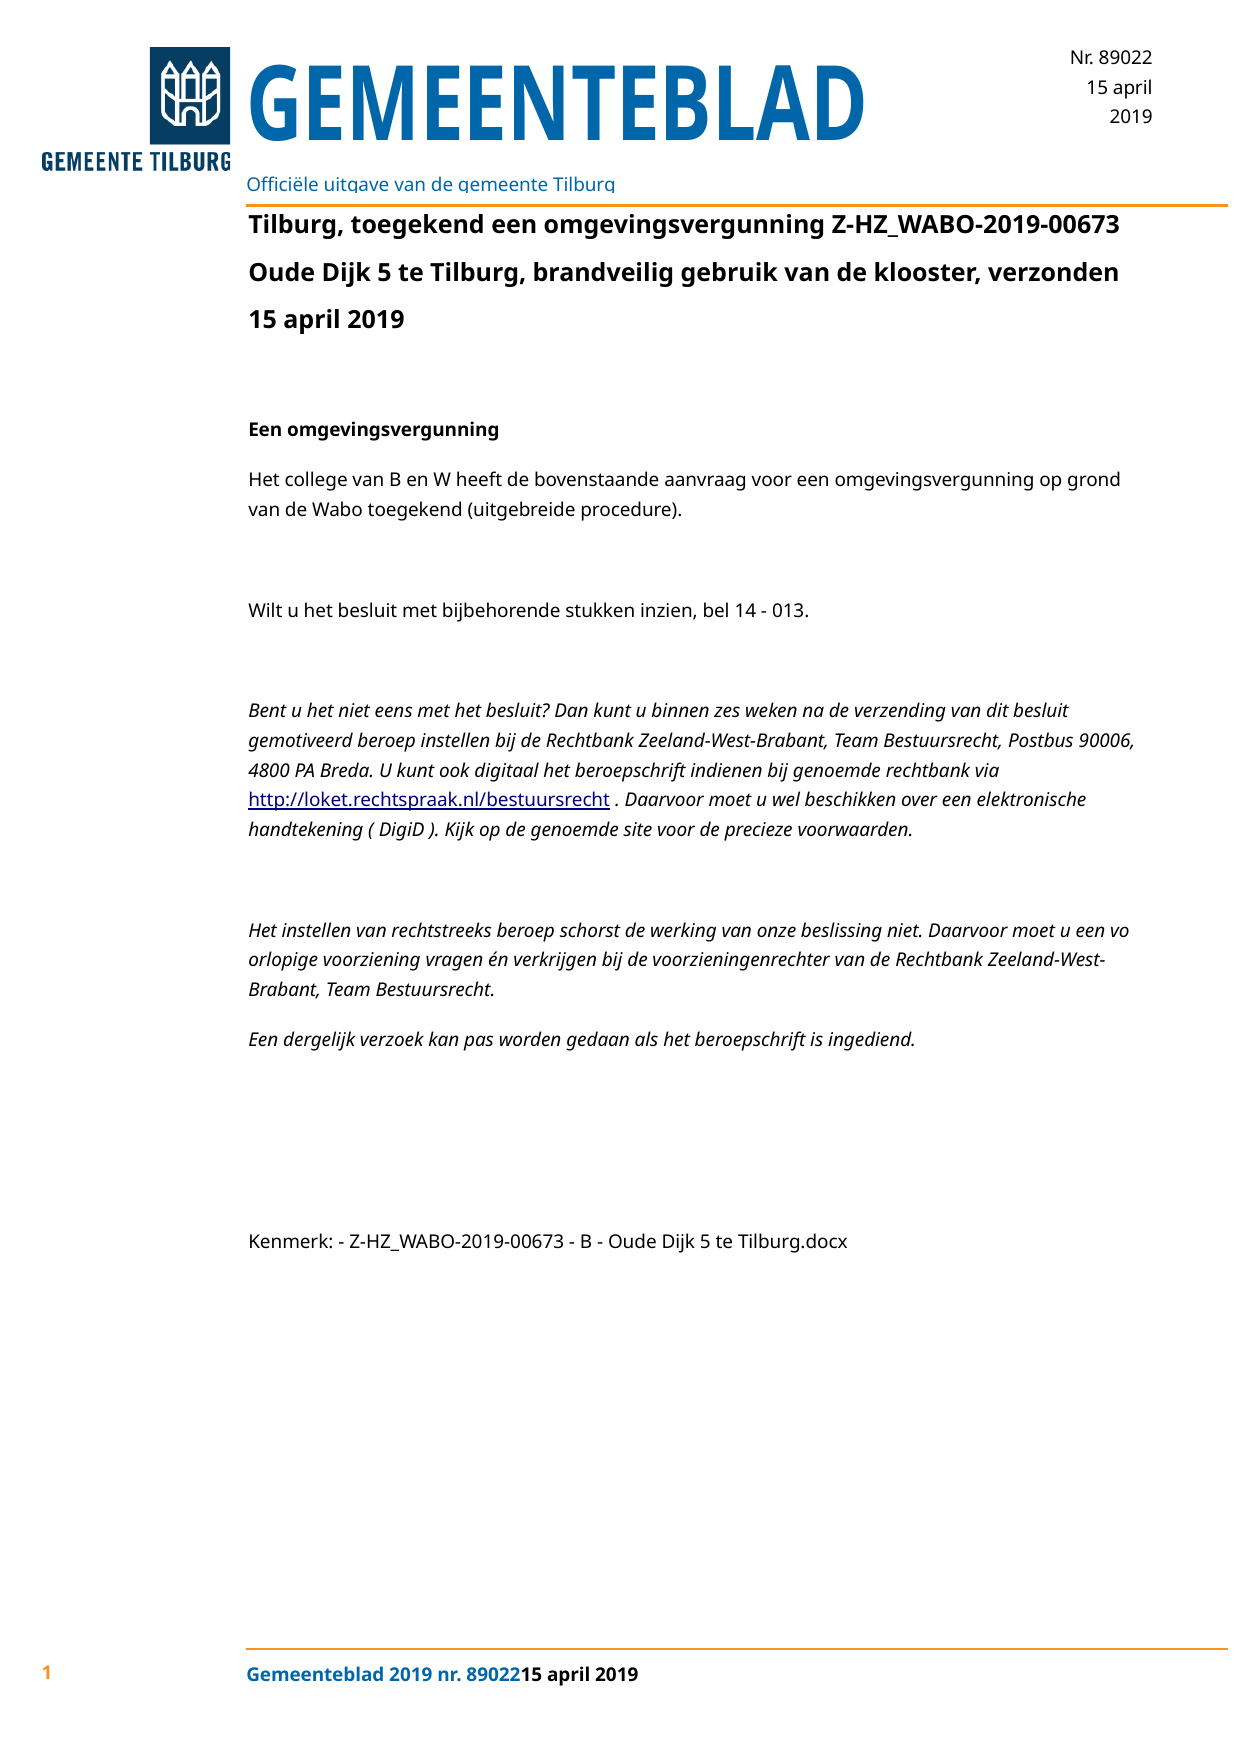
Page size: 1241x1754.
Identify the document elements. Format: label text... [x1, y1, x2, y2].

text Het instellen van rechtstreeks beroep schorst de werking van onze beslissing niet. Daarvoor moet u een vo orlopige voorziening vragen én verkrijgen bij de voorzieningenrechter van de Rechtbank Zeeland-West-Brabant, Team Bestuursrecht. [248, 917, 1152, 1002]
text Wilt u het besluit met bijbehorende stukken inzien, bel 14 - 013. [248, 597, 1152, 622]
picture [41, 47, 231, 172]
text Tilburg, toegekend een omgevingsvergunning Z-HZ_WABO-2019-00673 Oude Dijk 5 te Tilburg, brandveilig gebruik van de klooster, verzonden 15 april 2019 [248, 207, 1152, 336]
text Een omgevingsvergunning [248, 416, 1152, 442]
text Bent u het niet eens met het besluit? Dan kunt u binnen zes weken na de verzending van dit besluit gemotiveerd beroep instellen bij de Rechtbank Zeeland-West-Brabant, Team Bestuursrecht, Postbus 90006, 4800 PA Breda. U kunt ook digitaal het beroepschrift indienen bij genoemde rechtbank via http://loket.rechtspraak.nl/bestuursrecht . Daarvoor moet u wel beschikken over een elektronische handtekening ( DigiD ). Kijk op de genoemde site voor de precieze voorwaarden. [248, 698, 1152, 842]
text Het college van B en W heeft de bovenstaande aanvraag voor een omgevingsvergunning op grond van de Wabo toegekend (uitgebreide procedure). [248, 466, 1152, 522]
text Kenmerk: - Z-HZ_WABO-2019-00673 - B - Oude Dijk 5 te Tilburg.docx [248, 1228, 1152, 1254]
text Een dergelijk verzoek kan pas worden gedaan als het beroepschrift is ingediend. [248, 1026, 1152, 1052]
